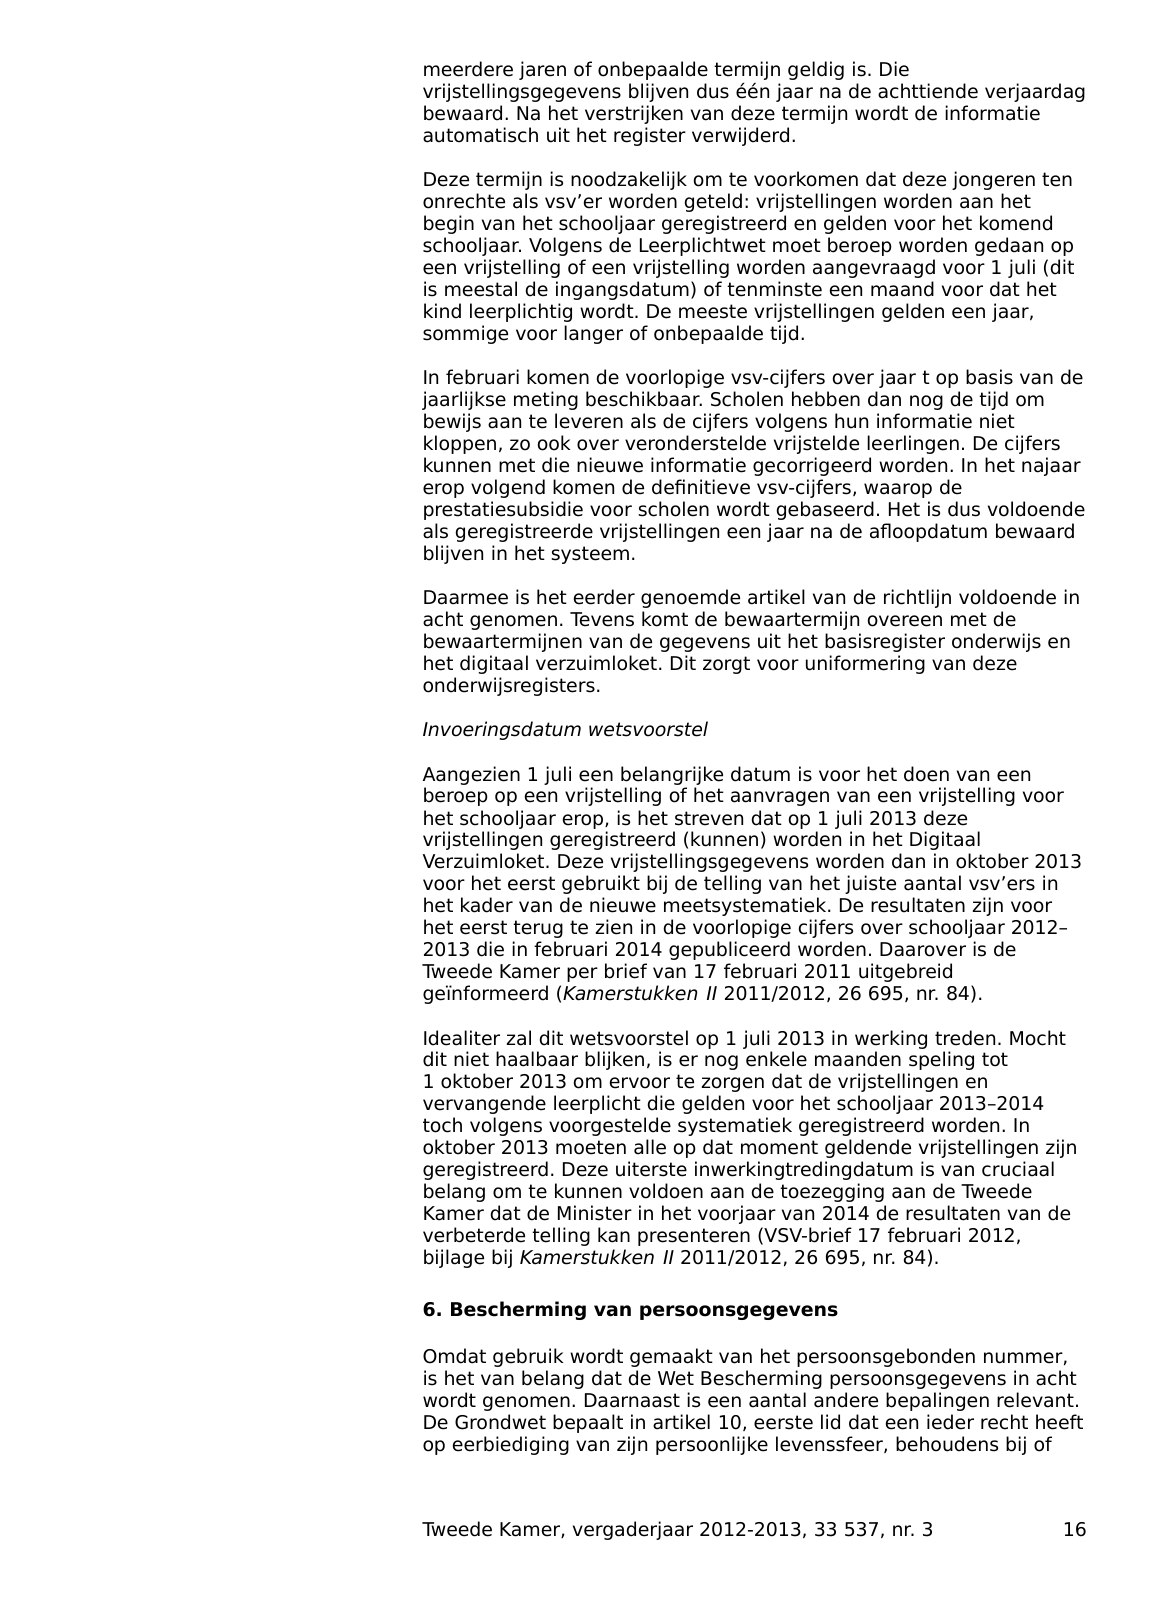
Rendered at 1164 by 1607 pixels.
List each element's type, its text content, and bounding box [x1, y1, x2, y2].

text Deze termijn is noodzakelijk om te voorkomen dat deze jongeren ten onrechte als vsv’er worden geteld: vrijstellingen worden aan het begin van het schooljaar geregistreerd en gelden voor het komend schooljaar. Volgens de Leerplichtwet moet beroep worden gedaan op een vrijstelling of een vrijstelling worden aangevraagd voor 1 juli (dit is meestal de ingangsdatum) of tenminste een maand voor dat het kind leerplichtig wordt. De meeste vrijstellingen gelden een jaar, sommige voor langer of onbepaalde tijd. [422, 169, 1087, 345]
text Omdat gebruik wordt gemaakt van het persoonsgebonden nummer, is het van belang dat de Wet Bescherming persoonsgegevens in acht wordt genomen. Daarnaast is een aantal andere bepalingen relevant. De Grondwet bepaalt in artikel 10, eerste lid dat een ieder recht heeft op eerbiediging van zijn persoonlijke levenssfeer, behoudens bij of [422, 1346, 1087, 1456]
text meerdere jaren of onbepaalde termijn geldig is. Die vrijstellingsgegevens blijven dus één jaar na de achttiende verjaardag bewaard. Na het verstrijken van deze termijn wordt de informatie automatisch uit het register verwijderd. [422, 59, 1087, 147]
text Idealiter zal dit wetsvoorstel op 1 juli 2013 in werking treden. Mocht dit niet haalbaar blijken, is er nog enkele maanden speling tot 1 oktober 2013 om ervoor te zorgen dat de vrijstellingen en vervangende leerplicht die gelden voor het schooljaar 2013–2014 toch volgens voorgestelde systematiek geregistreerd worden. In oktober 2013 moeten alle op dat moment geldende vrijstellingen zijn geregistreerd. Deze uiterste inwerkingtredingdatum is van cruciaal belang om te kunnen voldoen aan de toezegging aan de Tweede Kamer dat de Minister in het voorjaar van 2014 de resultaten van de verbeterde telling kan presenteren (VSV-brief 17 februari 2012, bijlage bij Kamerstukken II 2011/2012, 26 695, nr. 84). [422, 1027, 1087, 1269]
subtitle Invoeringsdatum wetsvoorstel [422, 719, 1087, 741]
text In februari komen de voorlopige vsv-cijfers over jaar t op basis van de jaarlijkse meting beschikbaar. Scholen hebben dan nog de tijd om bewijs aan te leveren als de cijfers volgens hun informatie niet kloppen, zo ook over veronderstelde vrijstelde leerlingen. De cijfers kunnen met die nieuwe informatie gecorrigeerd worden. In het najaar erop volgend komen de definitieve vsv-cijfers, waarop de prestatiesubsidie voor scholen wordt gebaseerd. Het is dus voldoende als geregistreerde vrijstellingen een jaar na de afloopdatum bewaard blijven in het systeem. [422, 367, 1087, 565]
subtitle 6. Bescherming van persoonsgegevens [422, 1299, 1087, 1321]
text Daarmee is het eerder genoemde artikel van de richtlijn voldoende in acht genomen. Tevens komt de bewaartermijn overeen met de bewaartermijnen van de gegevens uit het basisregister onderwijs en het digitaal verzuimloket. Dit zorgt voor uniformering van deze onderwijsregisters. [422, 587, 1087, 697]
text Aangezien 1 juli een belangrijke datum is voor het doen van een beroep op een vrijstelling of het aanvragen van een vrijstelling voor het schooljaar erop, is het streven dat op 1 juli 2013 deze vrijstellingen geregistreerd (kunnen) worden in het Digitaal Verzuimloket. Deze vrijstellingsgegevens worden dan in oktober 2013 voor het eerst gebruikt bij de telling van het juiste aantal vsv’ers in het kader van de nieuwe meetsystematiek. De resultaten zijn voor het eerst terug te zien in de voorlopige cijfers over schooljaar 2012–2013 die in februari 2014 gepubliceerd worden. Daarover is de Tweede Kamer per brief van 17 februari 2011 uitgebreid geïnformeerd (Kamerstukken II 2011/2012, 26 695, nr. 84). [422, 763, 1087, 1005]
